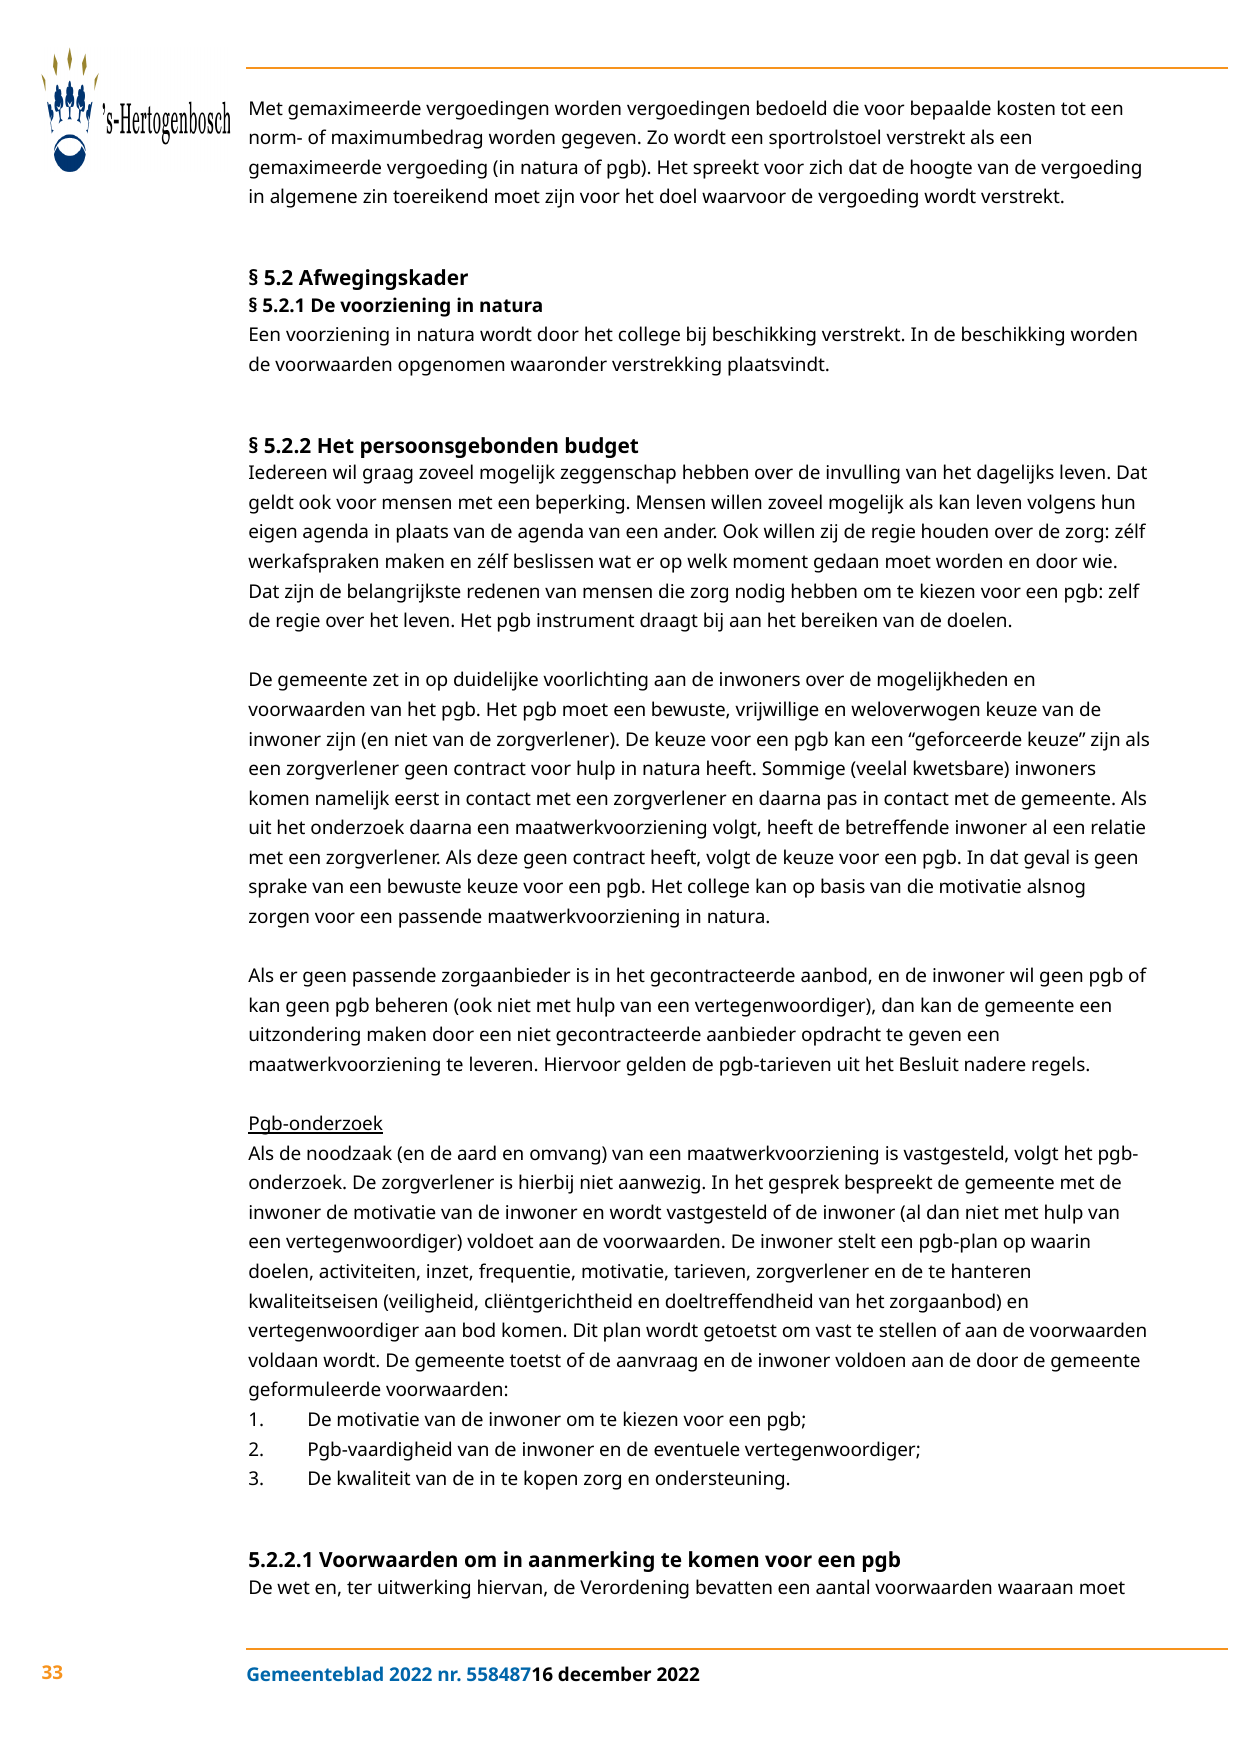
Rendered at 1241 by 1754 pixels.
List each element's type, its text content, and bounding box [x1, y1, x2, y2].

text 5.2.2.1 Voorwaarden om in aanmerking te komen voor een pgb [248, 1545, 1152, 1574]
text De wet en, ter uitwerking hiervan, de Verordening bevatten een aantal voorwaarden waaraan moet [248, 1574, 1152, 1599]
text Iedereen wil graag zoveel mogelijk zeggenschap hebben over de invulling van het dagelijks leven. Dat geldt ook voor mensen met een beperking. Mensen willen zoveel mogelijk als kan leven volgens hun eigen agenda in plaats van de agenda van een ander. Ook willen zij de regie houden over de zorg: zélf werkafspraken maken en zélf beslissen wat er op welk moment gedaan moet worden en door wie. Dat zijn de belangrijkste redenen van mensen die zorg nodig hebben om te kiezen voor een pgb: zelf de regie over het leven. Het pgb instrument draagt bij aan het bereiken van de doelen. [248, 459, 1152, 633]
text § 5.2 Afwegingskader [248, 263, 1152, 292]
text Pgb-onderzoek [248, 1110, 1152, 1136]
text Als de noodzaak (en de aard en omvang) van een maatwerkvoorziening is vastgesteld, volgt het pgb-onderzoek. De zorgverlener is hierbij niet aanwezig. In het gesprek bespreekt de gemeente met de inwoner de motivatie van de inwoner en wordt vastgesteld of de inwoner (al dan niet met hulp van een vertegenwoordiger) voldoet aan de voorwaarden. De inwoner stelt een pgb-plan op waarin doelen, activiteiten, inzet, frequentie, motivatie, tarieven, zorgverlener en de te hanteren kwaliteitseisen (veiligheid, cliëntgerichtheid en doeltreffendheid van het zorgaanbod) en vertegenwoordiger aan bod komen. Dit plan wordt getoetst om vast te stellen of aan de voorwaarden voldaan wordt. De gemeente toetst of de aanvraag en de inwoner voldoen aan de door de gemeente geformuleerde voorwaarden: [248, 1140, 1152, 1402]
text § 5.2.2 Het persoonsgebonden budget [248, 431, 1152, 459]
list De kwaliteit van de in te kopen zorg en ondersteuning. [248, 1465, 1152, 1491]
list Pgb-vaardigheid van de inwoner en de eventuele vertegenwoordiger; [248, 1436, 1152, 1462]
text Als er geen passende zorgaanbieder is in het gecontracteerde aanbod, en de inwoner wil geen pgb of kan geen pgb beheren (ook niet met hulp van een vertegenwoordiger), dan kan de gemeente een uitzondering maken door een niet gecontracteerde aanbieder opdracht te geven een maatwerkvoorziening te leveren. Hiervoor gelden de pgb-tarieven uit het Besluit nadere regels. [248, 962, 1152, 1077]
text § 5.2.1 De voorziening in natura [248, 292, 1152, 318]
text Een voorziening in natura wordt door het college bij beschikking verstrekt. In de beschikking worden de voorwaarden opgenomen waaronder verstrekking plaatsvindt. [248, 322, 1152, 377]
text Met gemaximeerde vergoedingen worden vergoedingen bedoeld die voor bepaalde kosten tot een norm- of maximumbedrag worden gegeven. Zo wordt een sportrolstoel verstrekt als een gemaximeerde vergoeding (in natura of pgb). Het spreekt voor zich dat de hoogte van de vergoeding in algemene zin toereikend moet zijn voor het doel waarvoor de vergoeding wordt verstrekt. [248, 95, 1152, 209]
text De gemeente zet in op duidelijke voorlichting aan de inwoners over de mogelijkheden en voorwaarden van het pgb. Het pgb moet een bewuste, vrijwillige en weloverwogen keuze van de inwoner zijn (en niet van de zorgverlener). De keuze voor een pgb kan een “geforceerde keuze” zijn als een zorgverlener geen contract voor hulp in natura heeft. Sommige (veelal kwetsbare) inwoners komen namelijk eerst in contact met een zorgverlener en daarna pas in contact met de gemeente. Als uit het onderzoek daarna een maatwerkvoorziening volgt, heeft de betreffende inwoner al een relatie met een zorgverlener. Als deze geen contract heeft, volgt de keuze voor een pgb. In dat geval is geen sprake van een bewuste keuze voor een pgb. Het college kan op basis van die motivatie alsnog zorgen voor een passende maatwerkvoorziening in natura. [248, 667, 1152, 929]
list De motivatie van de inwoner om te kiezen voor een pgb; [248, 1406, 1152, 1432]
picture [41, 47, 231, 172]
